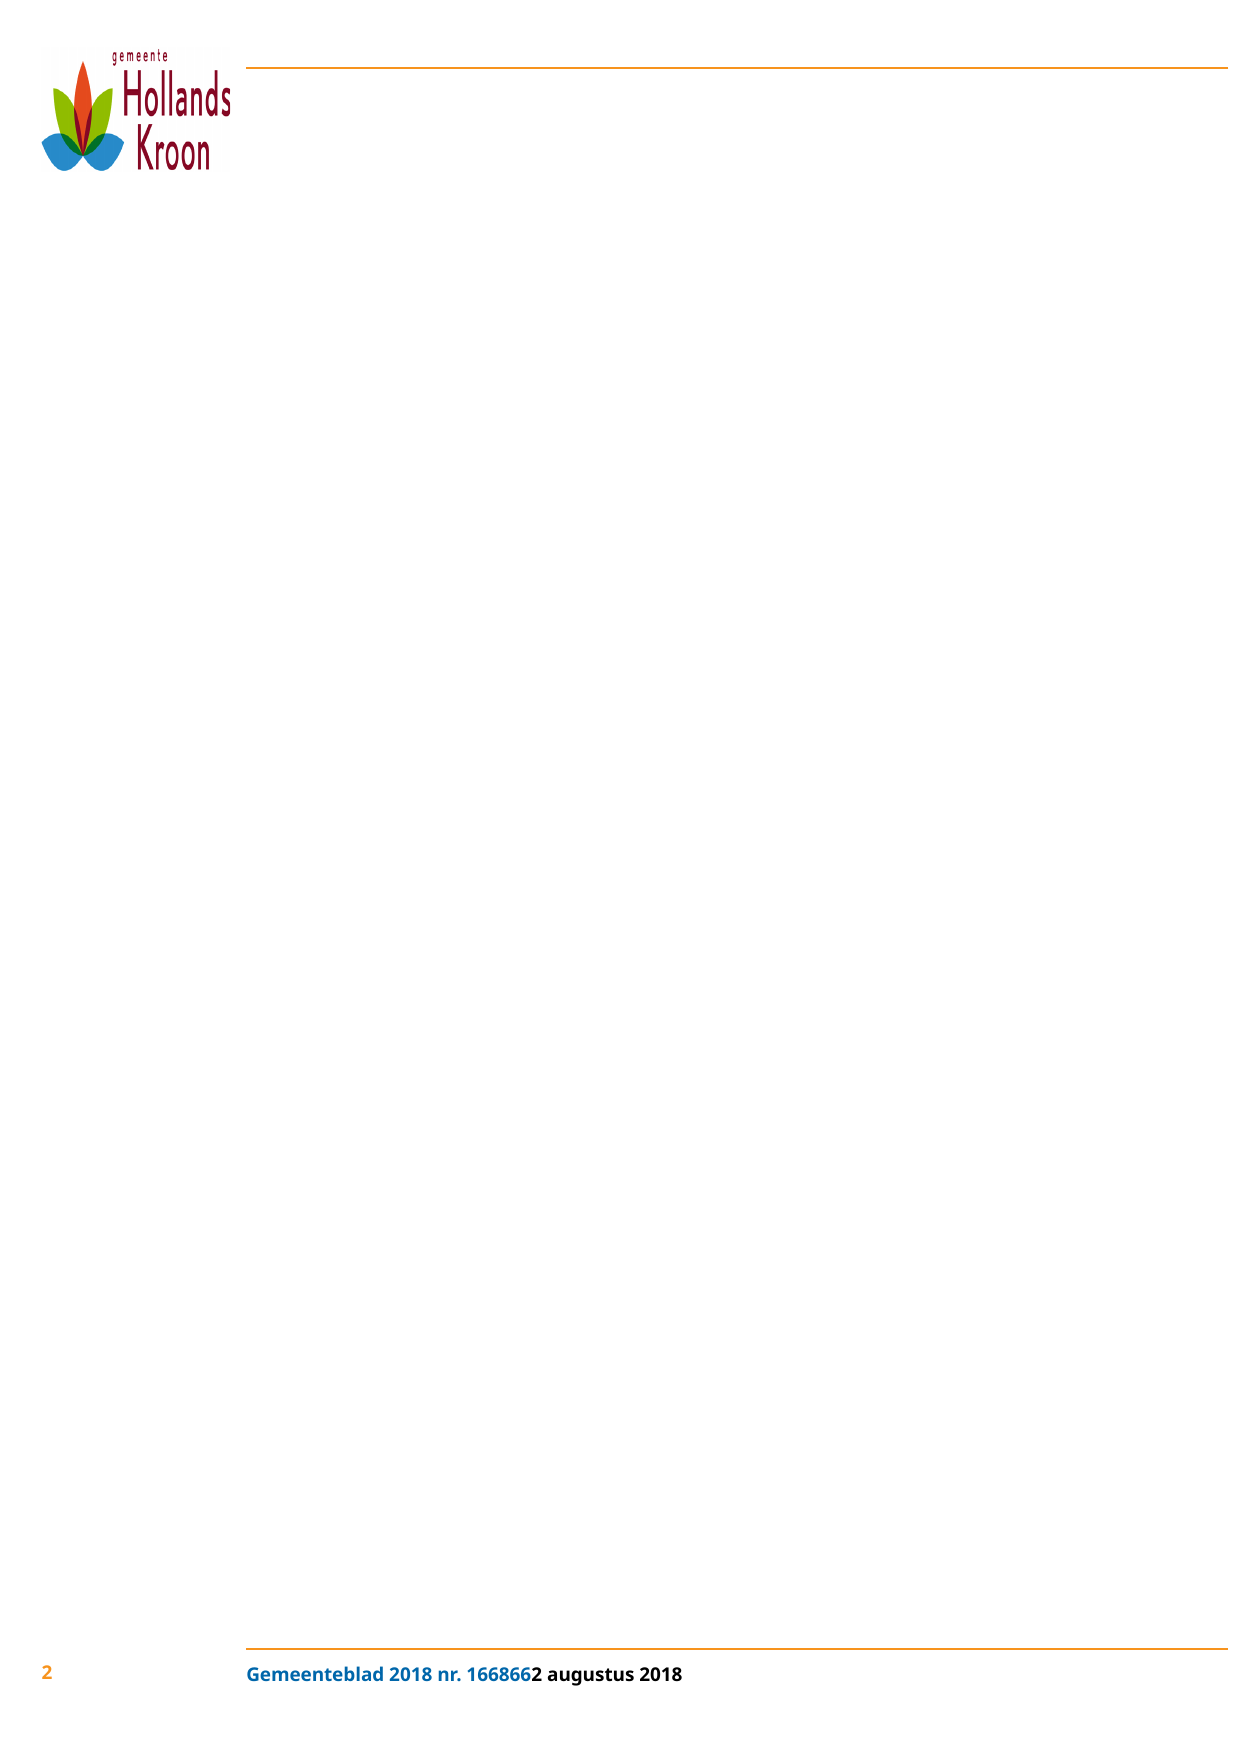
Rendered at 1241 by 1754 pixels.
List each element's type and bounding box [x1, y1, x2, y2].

picture [41, 47, 231, 172]
